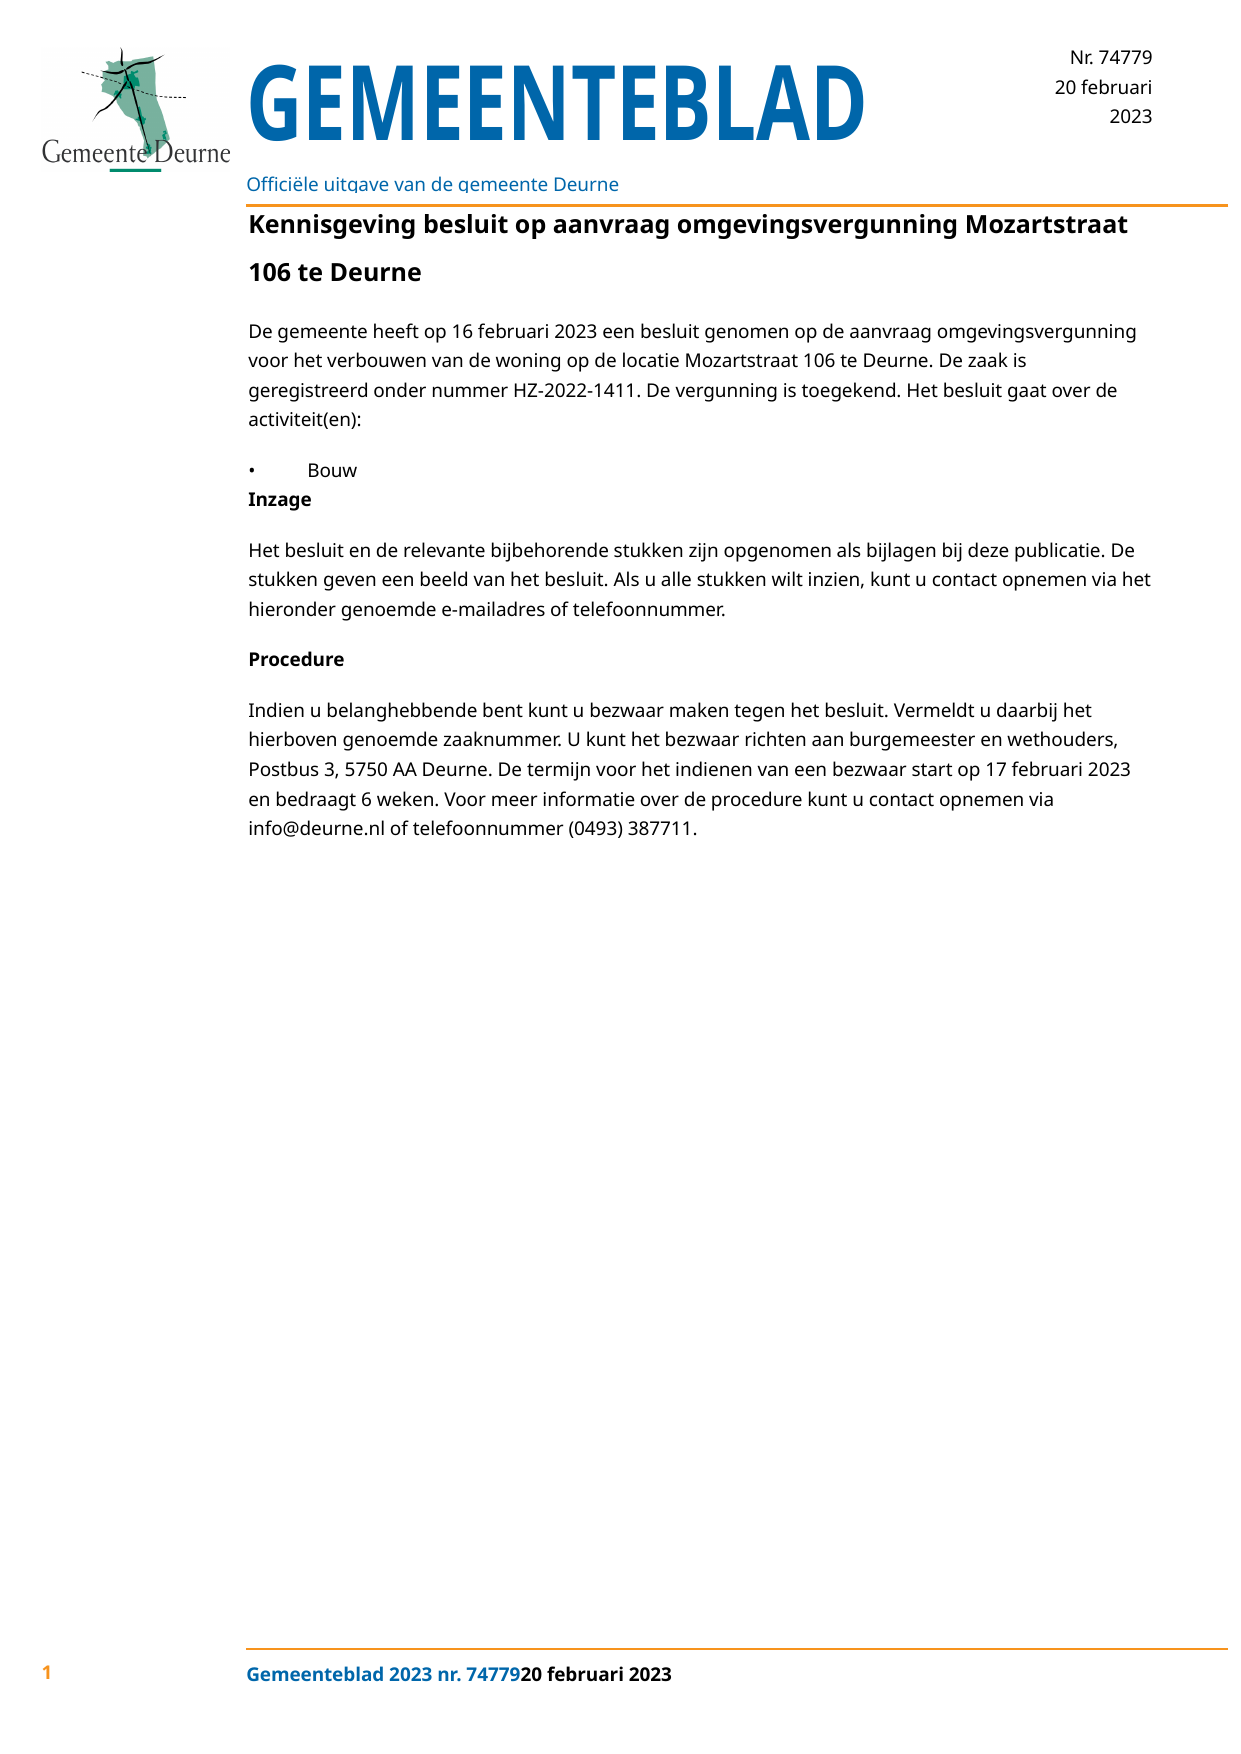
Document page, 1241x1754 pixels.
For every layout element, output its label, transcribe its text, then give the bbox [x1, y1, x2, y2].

list Bouw [248, 457, 1152, 483]
text Kennisgeving besluit op aanvraag omgevingsvergunning Mozartstraat 106 te Deurne [248, 207, 1152, 288]
text Procedure [248, 647, 1152, 672]
text De gemeente heeft op 16 februari 2023 een besluit genomen op de aanvraag omgevingsvergunning voor het verbouwen van de woning op de locatie Mozartstraat 106 te Deurne. De zaak is geregistreerd onder nummer HZ-2022-1411. De vergunning is toegekend. Het besluit gaat over de activiteit(en): [248, 318, 1152, 432]
text Het besluit en de relevante bijbehorende stukken zijn opgenomen als bijlagen bij deze publicatie. De stukken geven een beeld van het besluit. Als u alle stukken wilt inzien, kunt u contact opnemen via het hieronder genoemde e-mailadres of telefoonnummer. [248, 537, 1152, 622]
picture [41, 47, 231, 172]
text Inzage [248, 487, 1152, 512]
text Indien u belanghebbende bent kunt u bezwaar maken tegen het besluit. Vermeldt u daarbij het hierboven genoemde zaaknummer. U kunt het bezwaar richten aan burgemeester en wethouders, Postbus 3, 5750 AA Deurne. De termijn voor het indienen van een bezwaar start op 17 februari 2023 en bedraagt 6 weken. Voor meer informatie over de procedure kunt u contact opnemen via info@deurne.nl of telefoonnummer (0493) 387711. [248, 697, 1152, 841]
